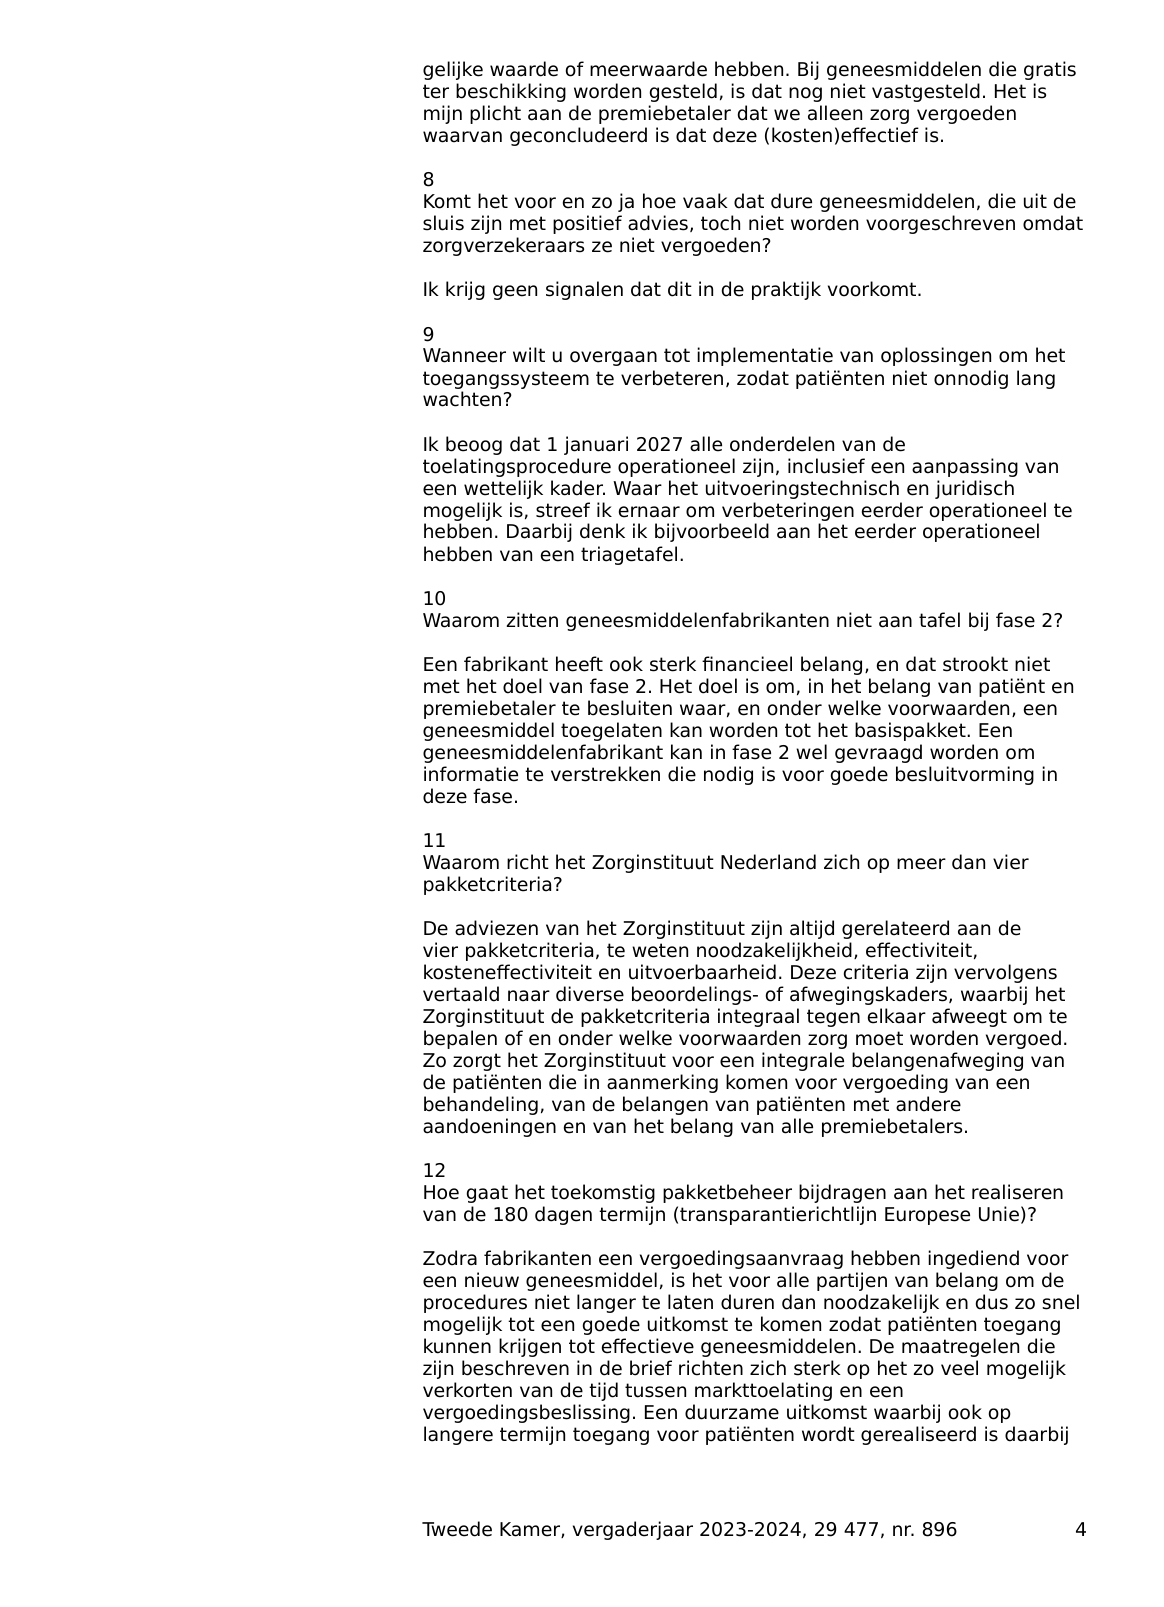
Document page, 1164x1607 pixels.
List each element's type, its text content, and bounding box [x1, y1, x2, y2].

text Waarom richt het Zorginstituut Nederland zich op meer dan vier pakketcriteria? [422, 852, 1087, 896]
text De adviezen van het Zorginstituut zijn altijd gerelateerd aan de vier pakketcriteria, te weten noodzakelijkheid, effectiviteit, kosteneffectiviteit en uitvoerbaarheid. Deze criteria zijn vervolgens vertaald naar diverse beoordelings- of afwegingskaders, waarbij het Zorginstituut de pakketcriteria integraal tegen elkaar afweegt om te bepalen of en onder welke voorwaarden zorg moet worden vergoed. Zo zorgt het Zorginstituut voor een integrale belangenafweging van de patiënten die in aanmerking komen voor vergoeding van een behandeling, van de belangen van patiënten met andere aandoeningen en van het belang van alle premiebetalers. [422, 918, 1087, 1138]
text Waarom zitten geneesmiddelenfabrikanten niet aan tafel bij fase 2? [422, 609, 1087, 632]
text Komt het voor en zo ja hoe vaak dat dure geneesmiddelen, die uit de sluis zijn met positief advies, toch niet worden voorgeschreven omdat zorgverzekeraars ze niet vergoeden? [422, 191, 1087, 257]
text Ik beoog dat 1 januari 2027 alle onderdelen van de toelatingsprocedure operationeel zijn, inclusief een aanpassing van een wettelijk kader. Waar het uitvoeringstechnisch en juridisch mogelijk is, streef ik ernaar om verbeteringen eerder operationeel te hebben. Daarbij denk ik bijvoorbeeld aan het eerder operationeel hebben van een triagetafel. [422, 433, 1087, 565]
text 9 [422, 323, 1087, 345]
text Wanneer wilt u overgaan tot implementatie van oplossingen om het toegangssysteem te verbeteren, zodat patiënten niet onnodig lang wachten? [422, 345, 1087, 411]
text Een fabrikant heeft ook sterk financieel belang, en dat strookt niet met het doel van fase 2. Het doel is om, in het belang van patiënt en premiebetaler te besluiten waar, en onder welke voorwaarden, een geneesmiddel toegelaten kan worden tot het basispakket. Een geneesmiddelenfabrikant kan in fase 2 wel gevraagd worden om informatie te verstrekken die nodig is voor goede besluitvorming in deze fase. [422, 654, 1087, 808]
text Hoe gaat het toekomstig pakketbeheer bijdragen aan het realiseren van de 180 dagen termijn (transparantierichtlijn Europese Unie)? [422, 1182, 1087, 1226]
text 12 [422, 1160, 1087, 1182]
text Zodra fabrikanten een vergoedingsaanvraag hebben ingediend voor een nieuw geneesmiddel, is het voor alle partijen van belang om de procedures niet langer te laten duren dan noodzakelijk en dus zo snel mogelijk tot een goede uitkomst te komen zodat patiënten toegang kunnen krijgen tot effectieve geneesmiddelen. De maatregelen die zijn beschreven in de brief richten zich sterk op het zo veel mogelijk verkorten van de tijd tussen markttoelating en een vergoedingsbeslissing. Een duurzame uitkomst waarbij ook op langere termijn toegang voor patiënten wordt gerealiseerd is daarbij [422, 1248, 1087, 1446]
text 11 [422, 830, 1087, 852]
text 10 [422, 588, 1087, 609]
text 8 [422, 169, 1087, 191]
text Ik krijg geen signalen dat dit in de praktijk voorkomt. [422, 279, 1087, 301]
text gelijke waarde of meerwaarde hebben. Bij geneesmiddelen die gratis ter beschikking worden gesteld, is dat nog niet vastgesteld. Het is mijn plicht aan de premiebetaler dat we alleen zorg vergoeden waarvan geconcludeerd is dat deze (kosten)effectief is. [422, 59, 1087, 147]
